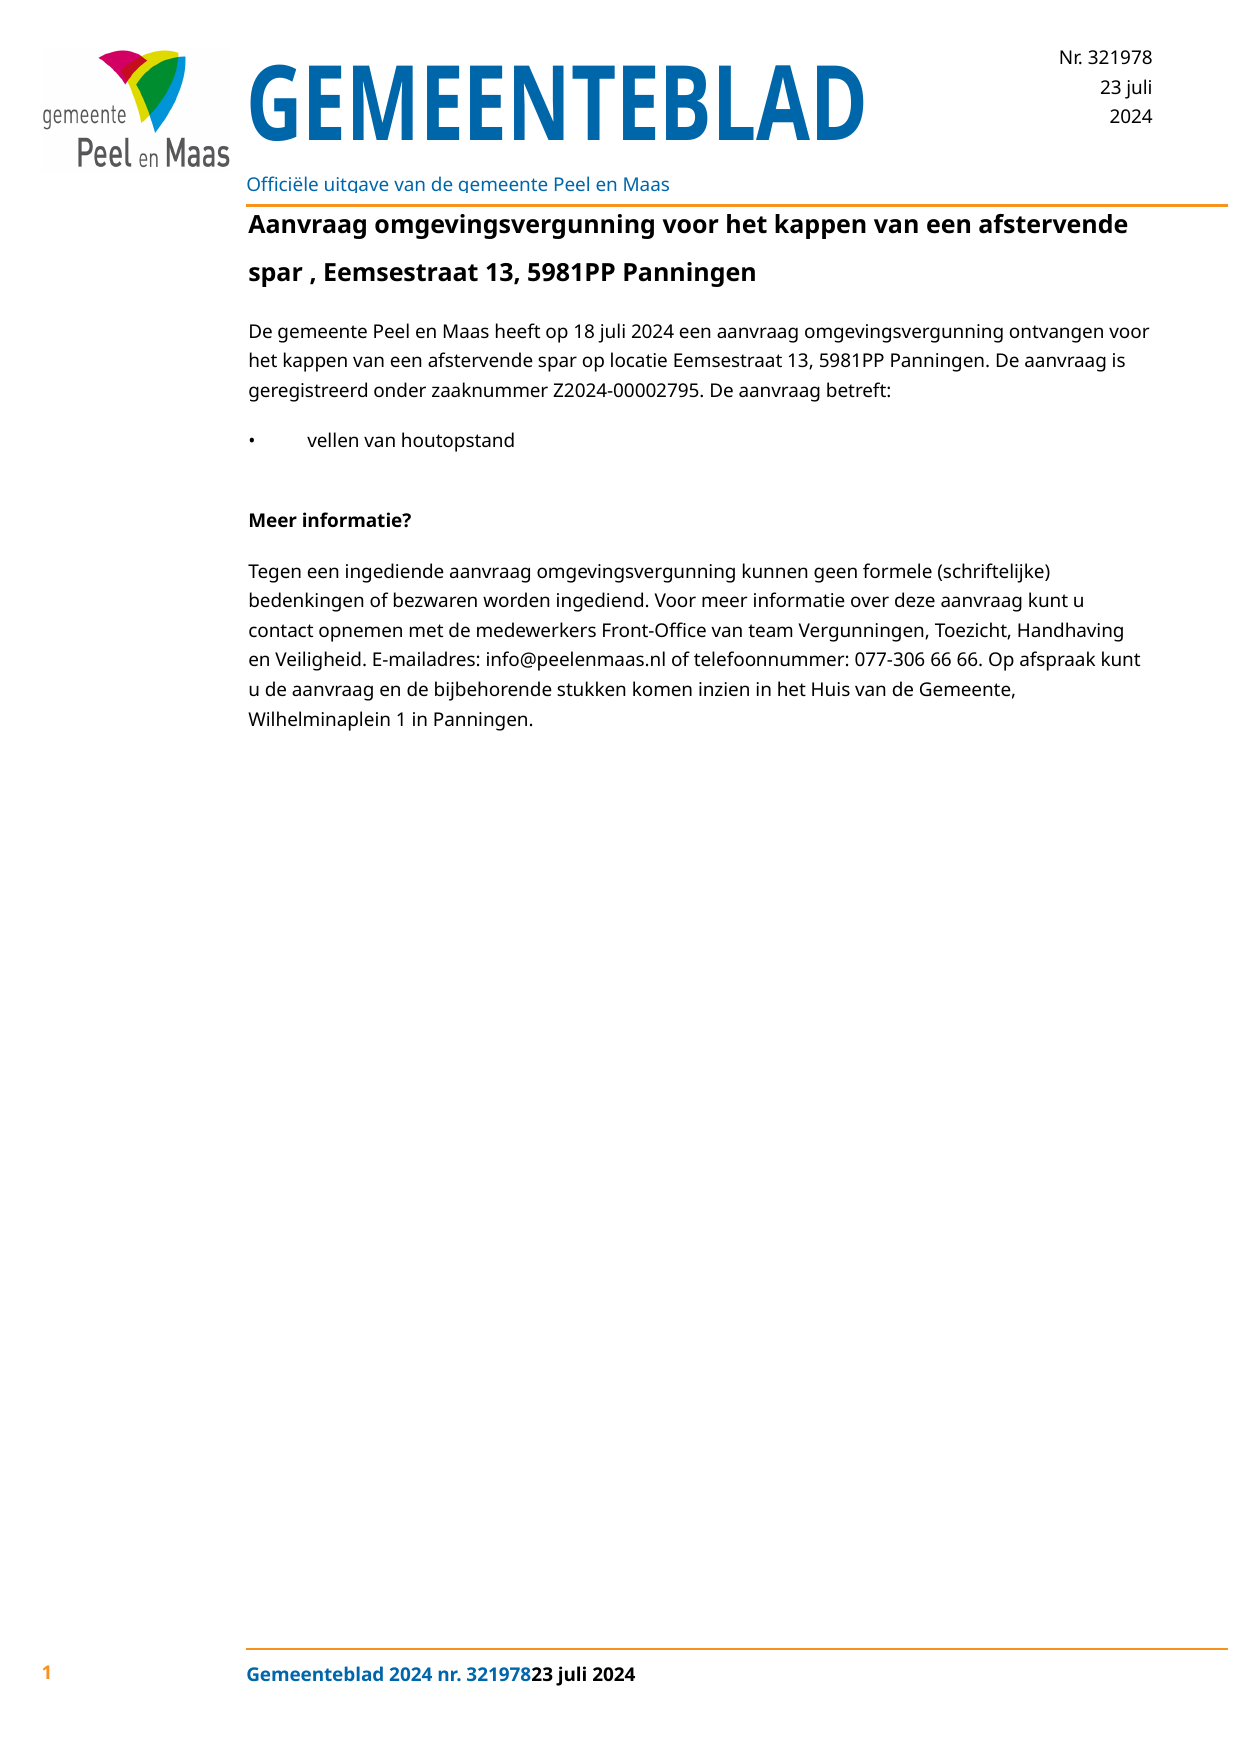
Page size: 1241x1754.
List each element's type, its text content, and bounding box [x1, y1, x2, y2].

text Tegen een ingediende aanvraag omgevingsvergunning kunnen geen formele (schriftelijke) bedenkingen of bezwaren worden ingediend. Voor meer informatie over deze aanvraag kunt u contact opnemen met de medewerkers Front-Office van team Vergunningen, Toezicht, Handhaving en Veiligheid. E-mailadres: info@peelenmaas.nl of telefoonnummer: 077-306 66 66. Op afspraak kunt u de aanvraag en de bijbehorende stukken komen inzien in het Huis van de Gemeente, Wilhelminaplein 1 in Panningen. [248, 558, 1152, 732]
list vellen van houtopstand [248, 427, 1152, 453]
text De gemeente Peel en Maas heeft op 18 juli 2024 een aanvraag omgevingsvergunning ontvangen voor het kappen van een afstervende spar op locatie Eemsestraat 13, 5981PP Panningen. De aanvraag is geregistreerd onder zaaknummer Z2024-00002795. De aanvraag betreft: [248, 318, 1152, 403]
text Aanvraag omgevingsvergunning voor het kappen van een afstervende spar , Eemsestraat 13, 5981PP Panningen [248, 207, 1152, 288]
picture [41, 47, 231, 172]
text Meer informatie? [248, 507, 1152, 533]
